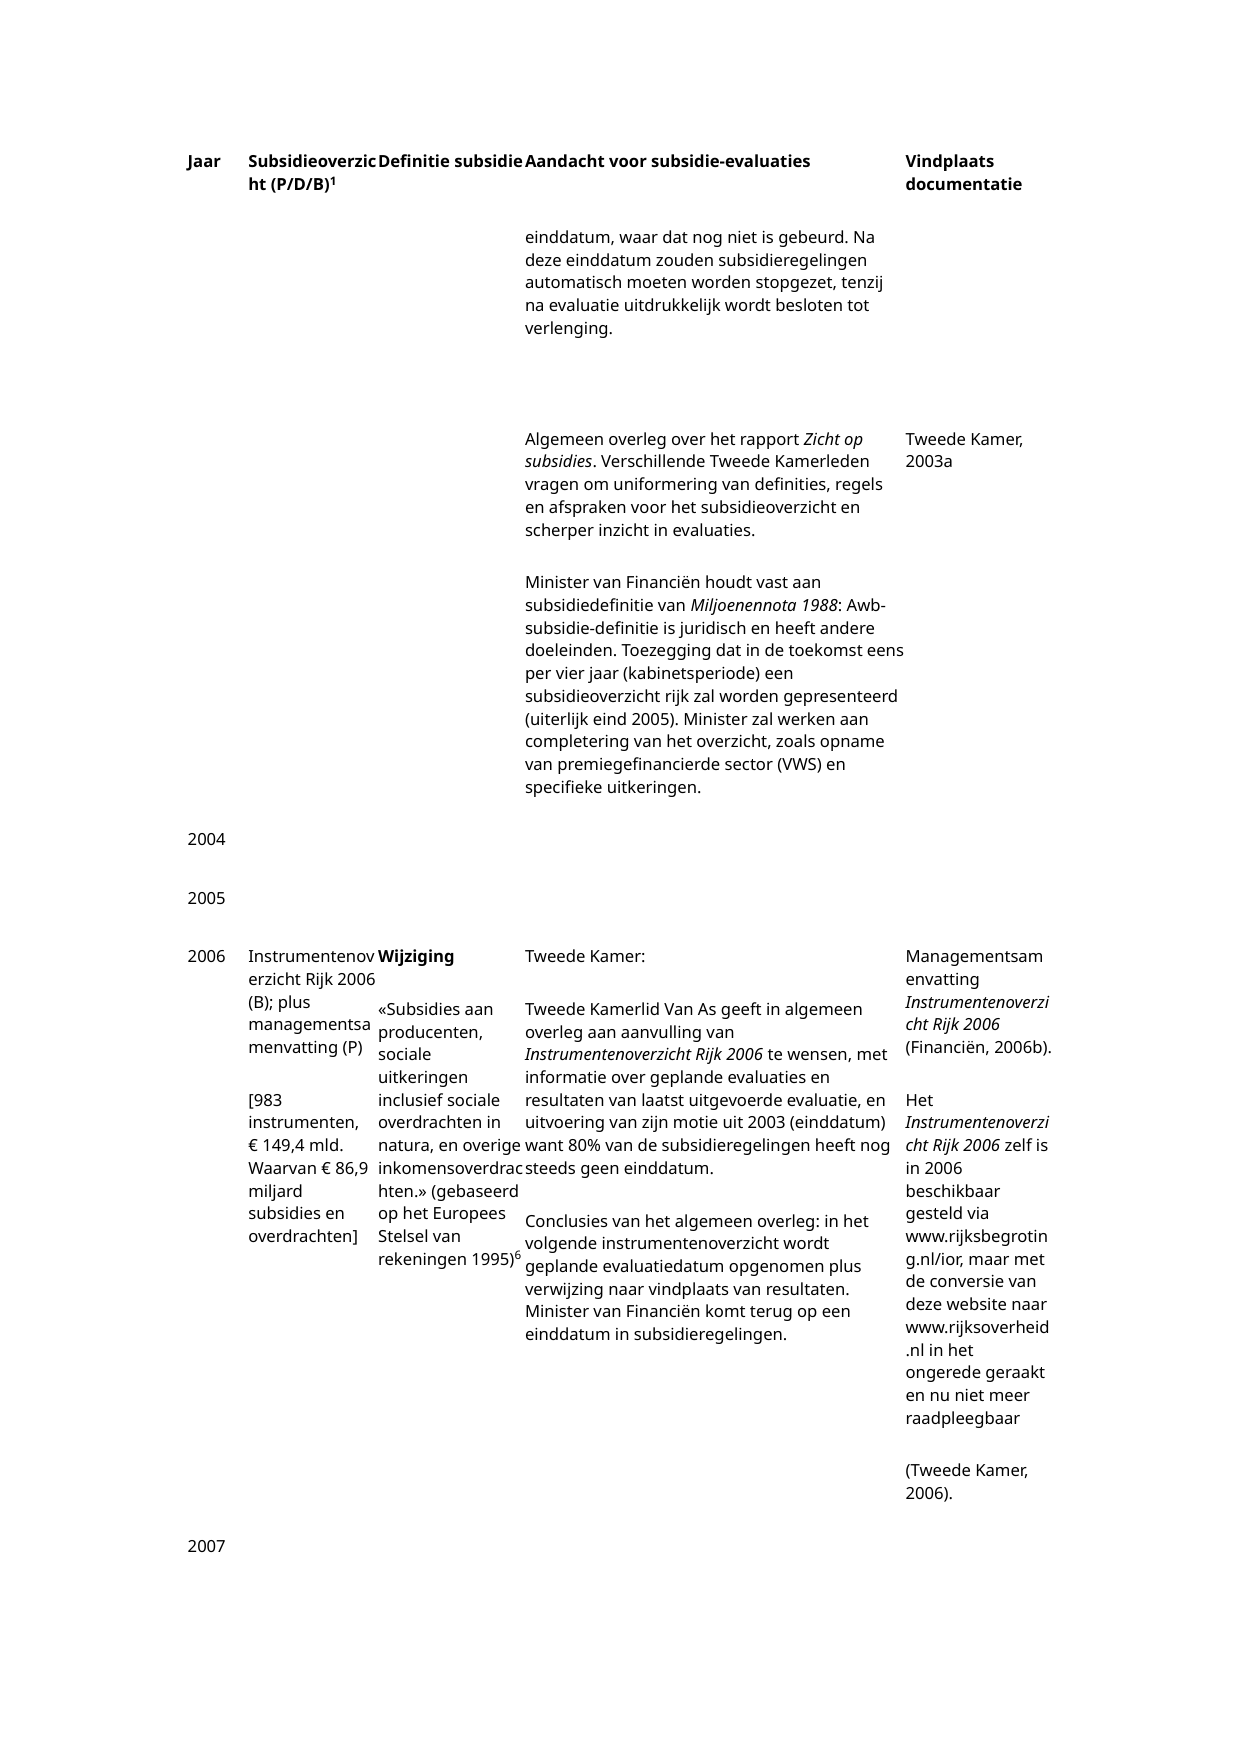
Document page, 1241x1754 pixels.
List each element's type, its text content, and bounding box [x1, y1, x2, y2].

table_cell [248, 886, 378, 945]
table_cell 2004 [188, 828, 248, 886]
table_cell Managementsamenvatting Instrumentenoverzicht Rijk 2006 (Financiën, 2006b). Het Instrumentenoverzicht Rijk 2006 zelf is in 2006 beschikbaar gesteld via www.rijksbegroting.nl/ior, maar met de conversie van deze website naar www.rijksoverheid.nl in het ongerede geraakt en nu niet meer raadpleegbaar (Tweede Kamer, 2006). [905, 945, 1053, 1534]
table_cell [248, 828, 378, 886]
table_cell einddatum, waar dat nog niet is gebeurd. Na deze einddatum zouden subsidieregelingen automatisch moeten worden stopgezet, tenzij na evaluatie uitdrukkelijk wordt besloten tot verlenging. [525, 225, 905, 369]
table_header Jaar [188, 150, 248, 225]
table_cell [905, 828, 1053, 886]
table_cell Algemeen overleg over het rapport Zicht op subsidies. Verschillende Tweede Kamerleden vragen om uniformering van definities, regels en afspraken voor het subsidieoverzicht en scherper inzicht in evaluaties. Minister van Financiën houdt vast aan subsidiedefinitie van Miljoenennota 1988: Awb-subsidie-definitie is juridisch en heeft andere doeleinden. Toezegging dat in de toekomst eens per vier jaar (kabinetsperiode) een subsidieoverzicht rijk zal worden gepresenteerd (uiterlijk eind 2005). Minister zal werken aan completering van het overzicht, zoals opname van premiegefinancierde sector (VWS) en specifieke uitkeringen. [525, 428, 905, 828]
table_cell [905, 225, 1053, 369]
table_cell [525, 828, 905, 886]
table_cell [525, 1535, 905, 1593]
table_cell [188, 225, 248, 828]
table_cell [248, 225, 378, 828]
table_cell [525, 886, 905, 945]
table_cell Tweede Kamer, 2003a [905, 428, 1053, 828]
table_header Vindplaats documentatie [905, 150, 1053, 225]
table_cell Wijziging «Subsidies aan producenten, sociale uitkeringen inclusief sociale overdrachten in natura, en overige inkomensoverdrachten.» (gebaseerd op het Europees Stelsel van rekeningen 1995)6 [378, 945, 525, 1534]
table_cell [378, 1535, 525, 1593]
table_cell [905, 886, 1053, 945]
table_cell 2006 [188, 945, 248, 1534]
table_cell 2005 [188, 886, 248, 945]
table_cell [905, 369, 1053, 427]
table_header Aandacht voor subsidie-evaluaties [525, 150, 905, 225]
table_cell Tweede Kamer: Tweede Kamerlid Van As geeft in algemeen overleg aan aanvulling van Instrumentenoverzicht Rijk 2006 te wensen, met informatie over geplande evaluaties en resultaten van laatst uitgevoerde evaluatie, en uitvoering van zijn motie uit 2003 (einddatum) want 80% van de subsidieregelingen heeft nog steeds geen einddatum. Conclusies van het algemeen overleg: in het volgende instrumentenoverzicht wordt geplande evaluatiedatum opgenomen plus verwijzing naar vindplaats van resultaten. Minister van Financiën komt terug op een einddatum in subsidieregelingen. [525, 945, 905, 1534]
table_cell [378, 886, 525, 945]
table_cell [248, 1535, 378, 1593]
table_cell [378, 828, 525, 886]
table_cell 2007 [188, 1535, 248, 1593]
table_cell [905, 1535, 1053, 1593]
table_header Subsidieoverzicht (P/D/B)1 [248, 150, 378, 225]
table_cell [378, 225, 525, 828]
table_cell Instrumentenoverzicht Rijk 2006 (B); plus managementsamenvatting (P) [983 instrumenten, € 149,4 mld. Waarvan € 86,9 miljard subsidies en overdrachten] [248, 945, 378, 1534]
table_header Definitie subsidie [378, 150, 525, 225]
table_cell [525, 369, 905, 427]
